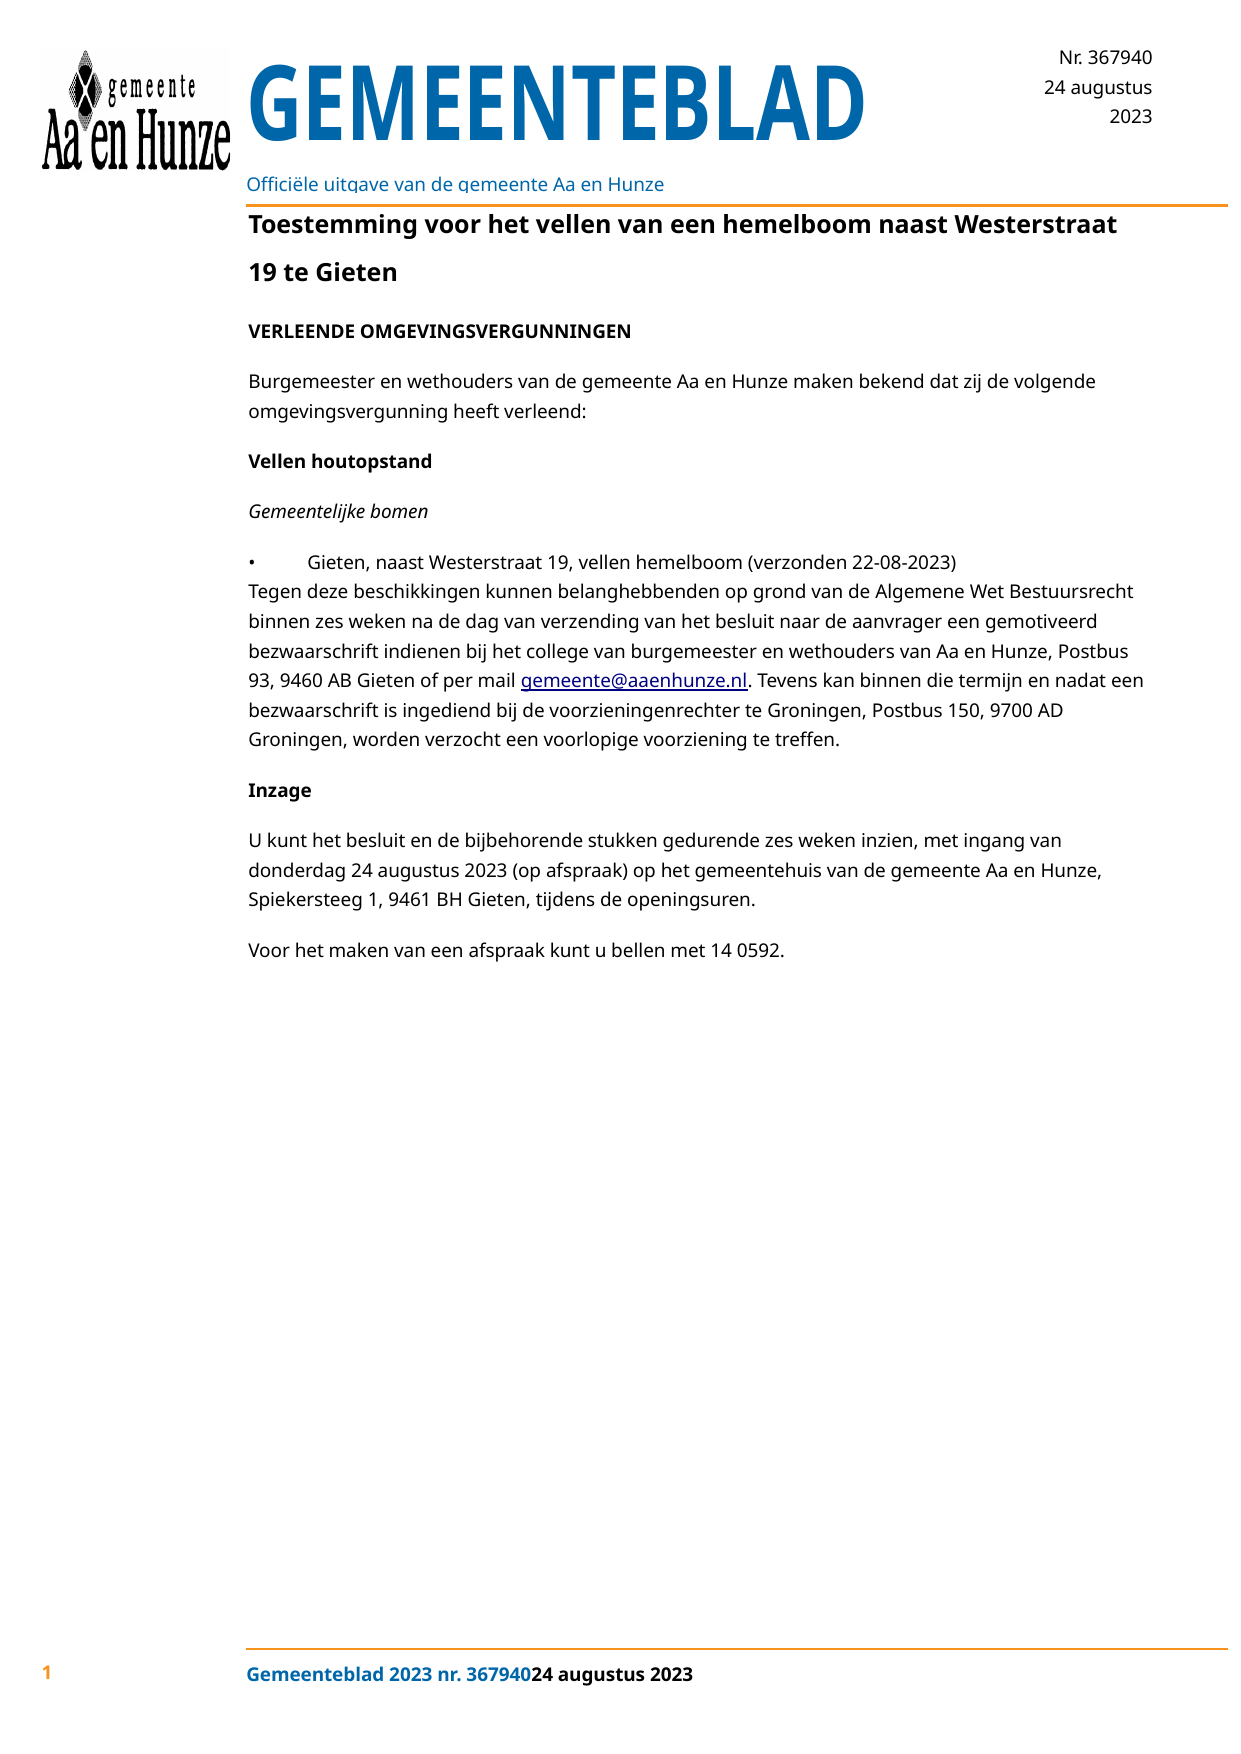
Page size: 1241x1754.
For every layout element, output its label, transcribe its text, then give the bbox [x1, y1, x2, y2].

text Gemeentelijke bomen [248, 499, 1152, 524]
text Vellen houtopstand [248, 448, 1152, 474]
text VERLEENDE OMGEVINGSVERGUNNINGEN [248, 318, 1152, 344]
text Tegen deze beschikkingen kunnen belanghebbenden op grond van de Algemene Wet Bestuursrecht binnen zes weken na de dag van verzending van het besluit naar de aanvrager een gemotiveerd bezwaarschrift indienen bij het college van burgemeester en wethouders van Aa en Hunze, Postbus 93, 9460 AB Gieten of per mail gemeente@aaenhunze.nl. Tevens kan binnen die termijn en nadat een bezwaarschrift is ingediend bij de voorzieningenrechter te Groningen, Postbus 150, 9700 AD Groningen, worden verzocht een voorlopige voorziening te treffen. [248, 579, 1152, 752]
text U kunt het besluit en de bijbehorende stukken gedurende zes weken inzien, met ingang van donderdag 24 augustus 2023 (op afspraak) op het gemeentehuis van de gemeente Aa en Hunze, Spiekersteeg 1, 9461 BH Gieten, tijdens de openingsuren. [248, 827, 1152, 912]
text Toestemming voor het vellen van een hemelboom naast Westerstraat 19 te Gieten [248, 207, 1152, 288]
picture [41, 47, 231, 172]
text Inzage [248, 777, 1152, 803]
text Voor het maken van een afspraak kunt u bellen met 14 0592. [248, 937, 1152, 963]
list Gieten, naast Westerstraat 19, vellen hemelboom (verzonden 22-08-2023) [248, 549, 1152, 575]
text Burgemeester en wethouders van de gemeente Aa en Hunze maken bekend dat zij de volgende omgevingsvergunning heeft verleend: [248, 368, 1152, 424]
